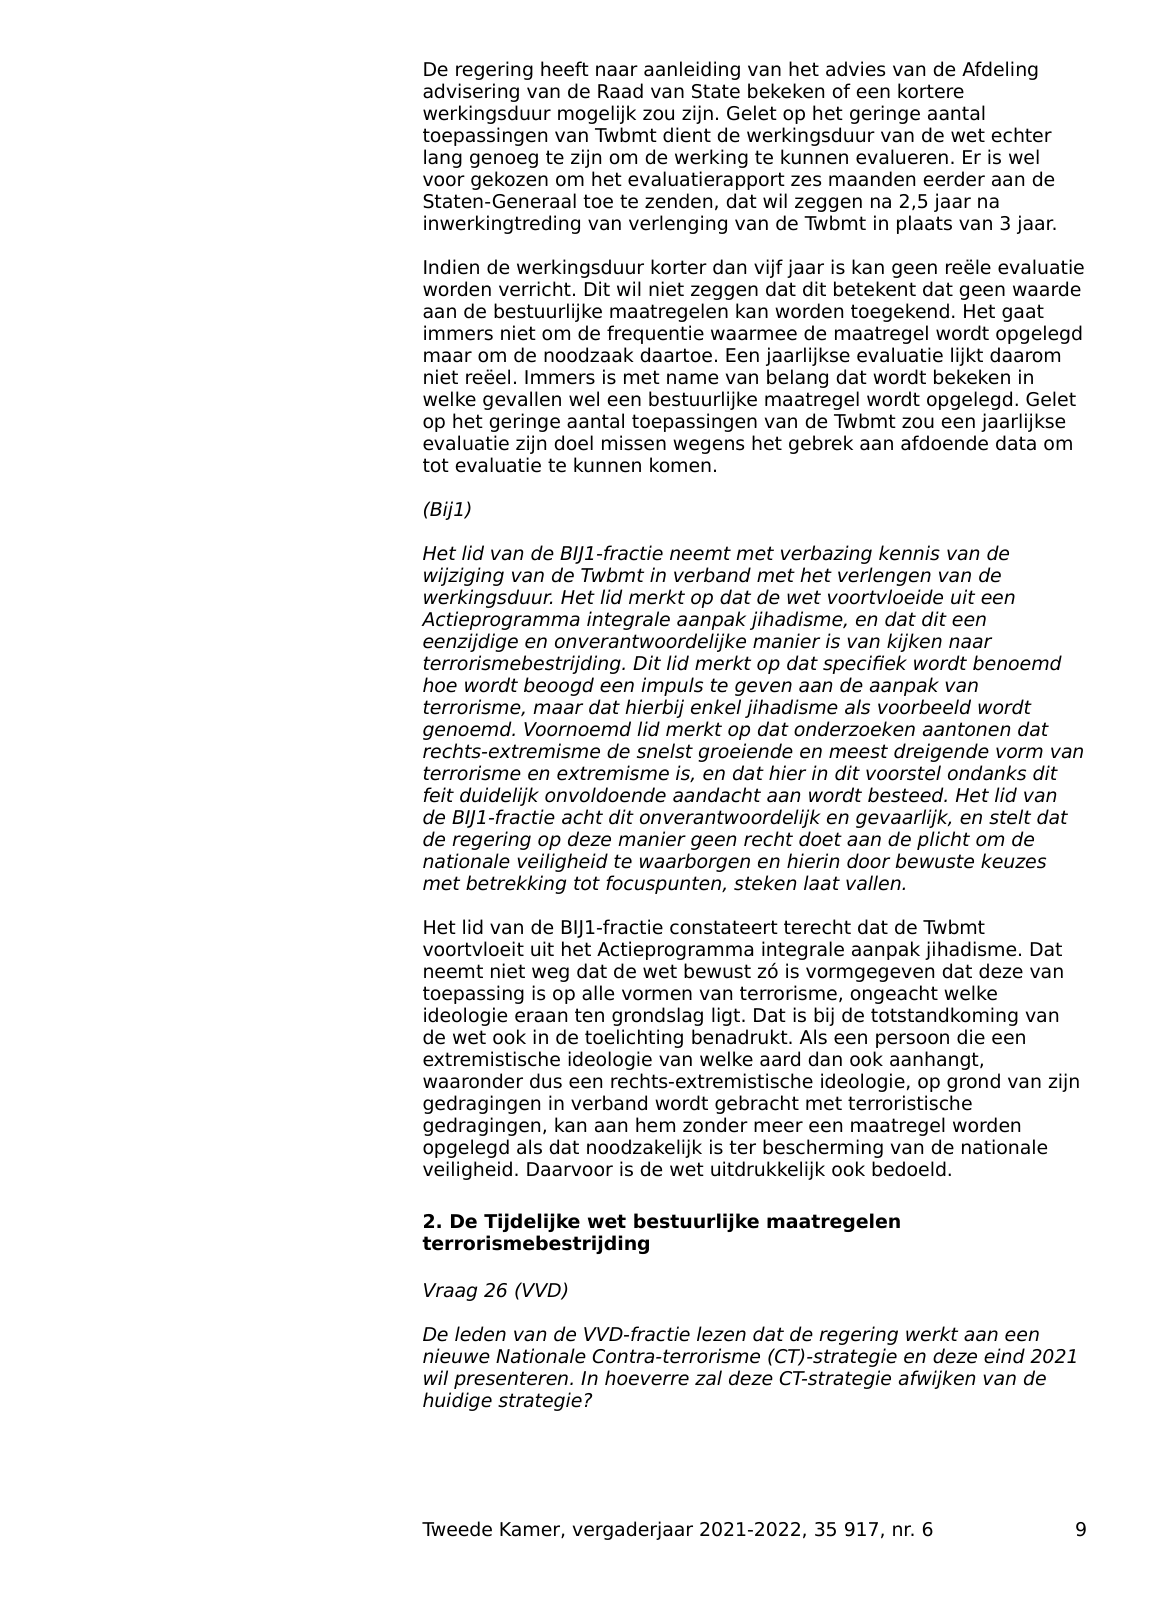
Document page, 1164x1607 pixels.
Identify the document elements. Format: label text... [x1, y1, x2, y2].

subtitle 2. De Tijdelijke wet bestuurlijke maatregelen terrorismebestrijding [422, 1211, 1087, 1255]
text Het lid van de BIJ1-fractie neemt met verbazing kennis van de wijziging van de Twbmt in verband met het verlengen van de werkingsduur. Het lid merkt op dat de wet voortvloeide uit een Actieprogramma integrale aanpak jihadisme, en dat dit een eenzijdige en onverantwoordelijke manier is van kijken naar terrorismebestrijding. Dit lid merkt op dat specifiek wordt benoemd hoe wordt beoogd een impuls te geven aan de aanpak van terrorisme, maar dat hierbij enkel jihadisme als voorbeeld wordt genoemd. Voornoemd lid merkt op dat onderzoeken aantonen dat rechts-extremisme de snelst groeiende en meest dreigende vorm van terrorisme en extremisme is, en dat hier in dit voorstel ondanks dit feit duidelijk onvoldoende aandacht aan wordt besteed. Het lid van de BIJ1-fractie acht dit onverantwoordelijk en gevaarlijk, en stelt dat de regering op deze manier geen recht doet aan de plicht om de nationale veiligheid te waarborgen en hierin door bewuste keuzes met betrekking tot focuspunten, steken laat vallen. [422, 543, 1087, 895]
text De regering heeft naar aanleiding van het advies van de Afdeling advisering van de Raad van State bekeken of een kortere werkingsduur mogelijk zou zijn. Gelet op het geringe aantal toepassingen van Twbmt dient de werkingsduur van de wet echter lang genoeg te zijn om de werking te kunnen evalueren. Er is wel voor gekozen om het evaluatierapport zes maanden eerder aan de Staten-Generaal toe te zenden, dat wil zeggen na 2,5 jaar na inwerkingtreding van verlenging van de Twbmt in plaats van 3 jaar. [422, 59, 1087, 235]
text Het lid van de BIJ1-fractie constateert terecht dat de Twbmt voortvloeit uit het Actieprogramma integrale aanpak jihadisme. Dat neemt niet weg dat de wet bewust zó is vormgegeven dat deze van toepassing is op alle vormen van terrorisme, ongeacht welke ideologie eraan ten grondslag ligt. Dat is bij de totstandkoming van de wet ook in de toelichting benadrukt. Als een persoon die een extremistische ideologie van welke aard dan ook aanhangt, waaronder dus een rechts-extremistische ideologie, op grond van zijn gedragingen in verband wordt gebracht met terroristische gedragingen, kan aan hem zonder meer een maatregel worden opgelegd als dat noodzakelijk is ter bescherming van de nationale veiligheid. Daarvoor is de wet uitdrukkelijk ook bedoeld. [422, 917, 1087, 1181]
subtitle Vraag 26 (VVD) [422, 1280, 1087, 1302]
text De leden van de VVD-fractie lezen dat de regering werkt aan een nieuwe Nationale Contra-terrorisme (CT)-strategie en deze eind 2021 wil presenteren. In hoeverre zal deze CT-strategie afwijken van de huidige strategie? [422, 1324, 1087, 1412]
text Indien de werkingsduur korter dan vijf jaar is kan geen reële evaluatie worden verricht. Dit wil niet zeggen dat dit betekent dat geen waarde aan de bestuurlijke maatregelen kan worden toegekend. Het gaat immers niet om de frequentie waarmee de maatregel wordt opgelegd maar om de noodzaak daartoe. Een jaarlijkse evaluatie lijkt daarom niet reëel. Immers is met name van belang dat wordt bekeken in welke gevallen wel een bestuurlijke maatregel wordt opgelegd. Gelet op het geringe aantal toepassingen van de Twbmt zou een jaarlijkse evaluatie zijn doel missen wegens het gebrek aan afdoende data om tot evaluatie te kunnen komen. [422, 257, 1087, 477]
subtitle (Bij1) [422, 499, 1087, 521]
